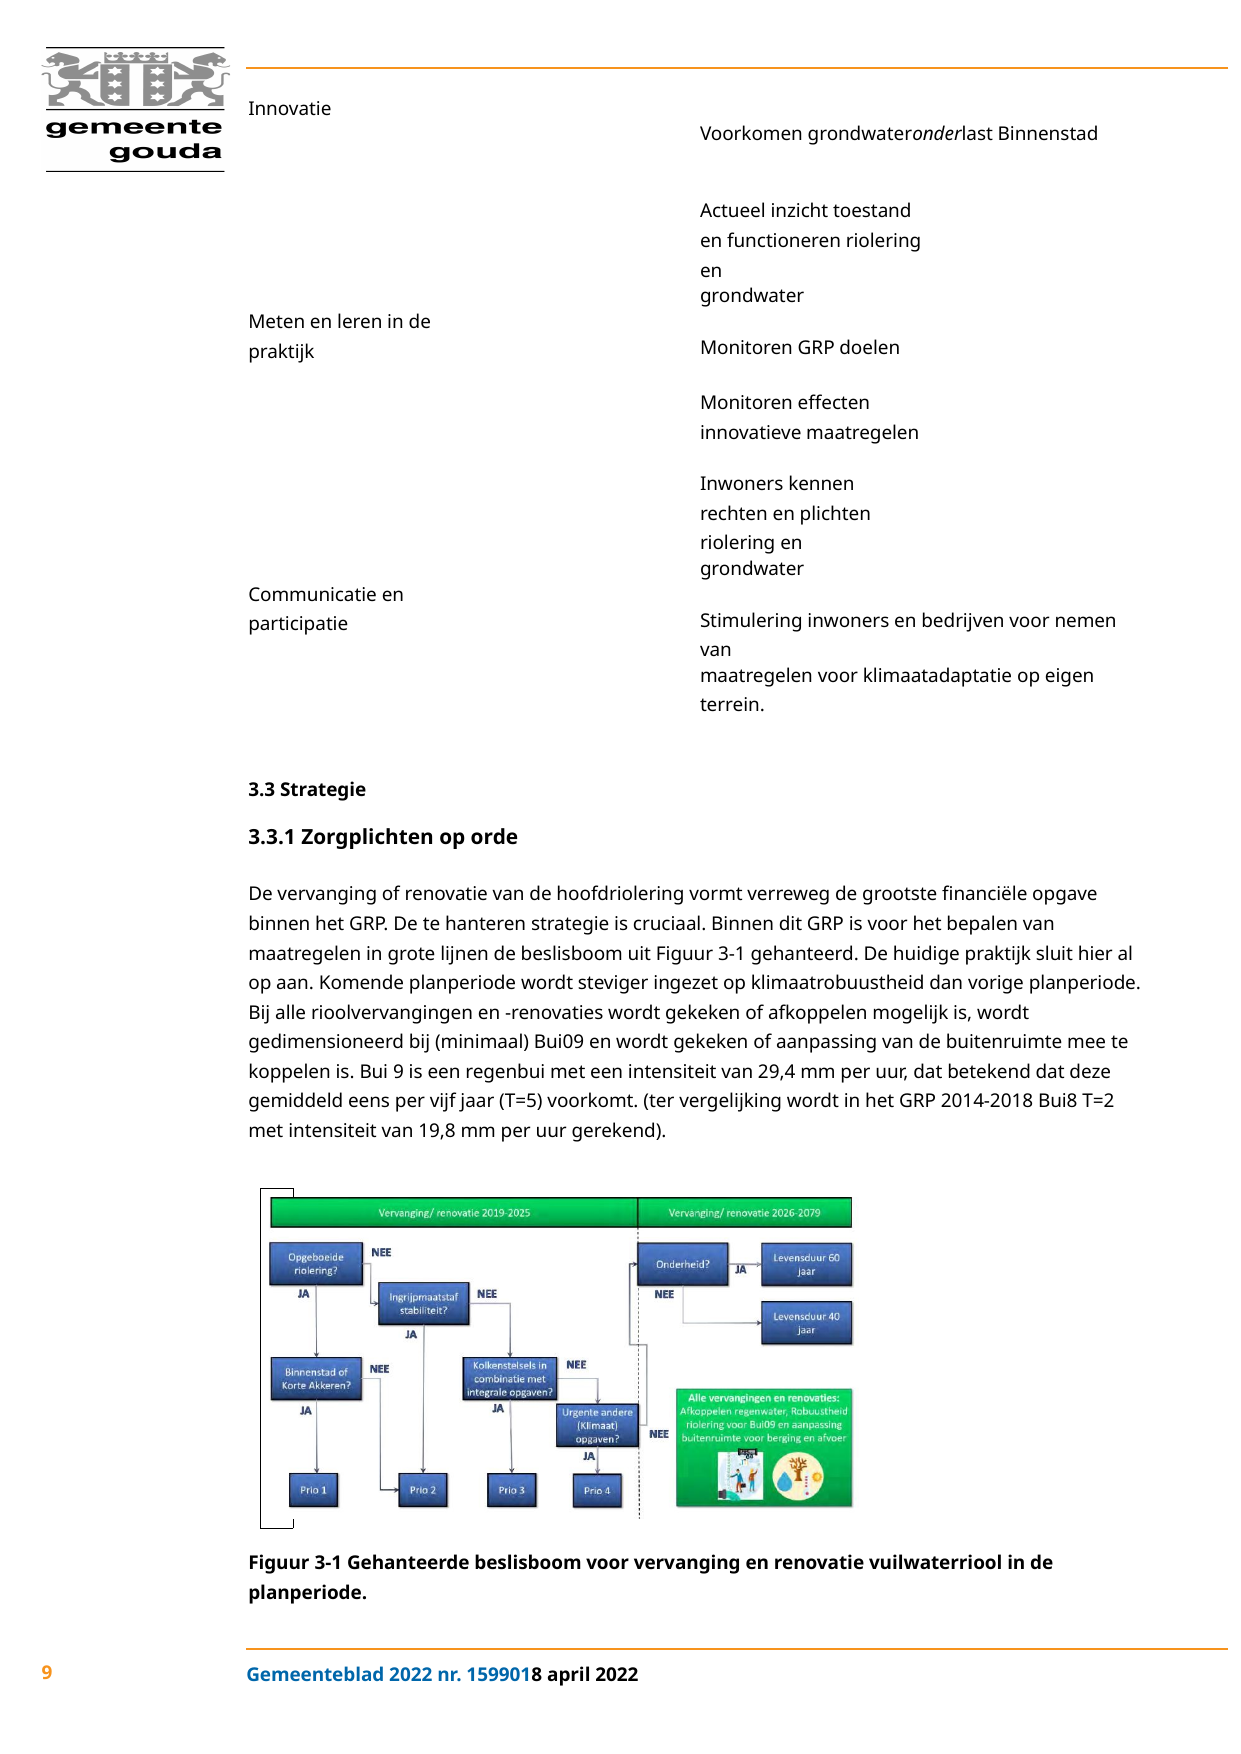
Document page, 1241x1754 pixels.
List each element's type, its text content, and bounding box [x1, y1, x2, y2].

table_cell [926, 334, 1152, 364]
table_cell [474, 607, 700, 636]
table_cell [926, 718, 1152, 743]
table_cell Actueel inzicht toestand en functioneren riolering en [700, 198, 926, 283]
table_cell Communicatie en participatie [248, 581, 474, 636]
table_cell [474, 581, 700, 607]
table_cell [700, 581, 926, 607]
table_cell [248, 636, 474, 662]
table_cell [474, 334, 700, 364]
table_cell Stimulering inwoners en bedrijven voor nemen van [700, 607, 1152, 662]
text De vervanging of renovatie van de hoofdriolering vormt verreweg de grootste financiële opgave binnen het GRP. De te hanteren strategie is cruciaal. Binnen dit GRP is voor het bepalen van maatregelen in grote lijnen de beslisboom uit Figuur 3-1 gehanteerd. De huidige praktijk sluit hier al op aan. Komende planperiode wordt steviger ingezet op klimaatrobuustheid dan vorige planperiode. Bij alle rioolvervangingen en -renovaties wordt gekeken of afkoppelen mogelijk is, wordt gedimensioneerd bij (minimaal) Bui09 en wordt gekeken of aanpassing van de buitenruimte mee te koppelen is. Bui 9 is een regenbui met een intensiteit van 29,4 mm per uur, dat betekend dat deze gemiddeld eens per vijf jaar (T=5) voorkomt. (ter vergelijking wordt in het GRP 2014-2018 Bui8 T=2 met intensiteit van 19,8 mm per uur gerekend). [248, 881, 1152, 1143]
table_cell [474, 555, 700, 581]
table_cell Inwoners kennen rechten en plichten riolering en [700, 470, 926, 555]
table_cell Voorkomen grondwateronderlast Binnenstad [700, 121, 1152, 172]
table_cell [474, 146, 700, 172]
table_cell [926, 198, 1152, 283]
table_cell [926, 95, 1152, 121]
table_cell [926, 389, 1152, 445]
table_cell [474, 470, 700, 555]
table_cell [474, 283, 700, 308]
table_cell grondwater [700, 555, 1152, 581]
table_cell [474, 121, 700, 146]
table_cell grondwater [700, 283, 1152, 308]
text 3.3 Strategie [248, 776, 1152, 802]
text Figuur 3-1 Gehanteerde beslisboom voor vervanging en renovatie vuilwaterriool in de planperiode. [248, 1549, 1152, 1605]
table_cell Monitoren GRP doelen [700, 334, 926, 364]
table_cell [248, 172, 474, 198]
table_cell [474, 636, 700, 662]
table_cell [474, 389, 700, 445]
table_cell [248, 198, 474, 283]
table_cell [474, 172, 700, 198]
table_cell [248, 470, 474, 555]
table_cell Innovatie [248, 95, 474, 146]
table_cell [926, 445, 1152, 470]
table_cell [926, 470, 1152, 555]
table_cell [474, 198, 700, 283]
table_cell [474, 308, 700, 334]
table_cell [248, 662, 474, 717]
table_cell [700, 364, 1152, 389]
table_cell [474, 95, 700, 121]
table_cell [700, 172, 926, 198]
table_cell [926, 581, 1152, 607]
table_cell [700, 718, 926, 743]
table_cell [700, 445, 926, 470]
table_cell Monitoren effecten innovatieve maatregelen [700, 389, 926, 445]
table_cell [474, 662, 700, 717]
table_cell Meten en leren in de praktijk [248, 308, 474, 364]
text 3.3.1 Zorgplichten op orde [248, 822, 1152, 851]
picture [268, 1197, 860, 1519]
table_cell [248, 555, 474, 581]
table_cell [700, 308, 1152, 334]
table_cell [474, 445, 700, 470]
table_cell [248, 718, 474, 743]
table_cell [248, 146, 474, 172]
table_cell [474, 718, 700, 743]
table_cell [248, 364, 474, 389]
table_cell [474, 364, 700, 389]
table_cell [248, 389, 474, 445]
table_cell [248, 445, 474, 470]
table_cell [926, 172, 1152, 198]
table_cell [700, 95, 926, 121]
table_cell [248, 283, 474, 308]
picture [41, 47, 231, 172]
table_cell maatregelen voor klimaatadaptatie op eigen terrein. [700, 662, 1152, 717]
